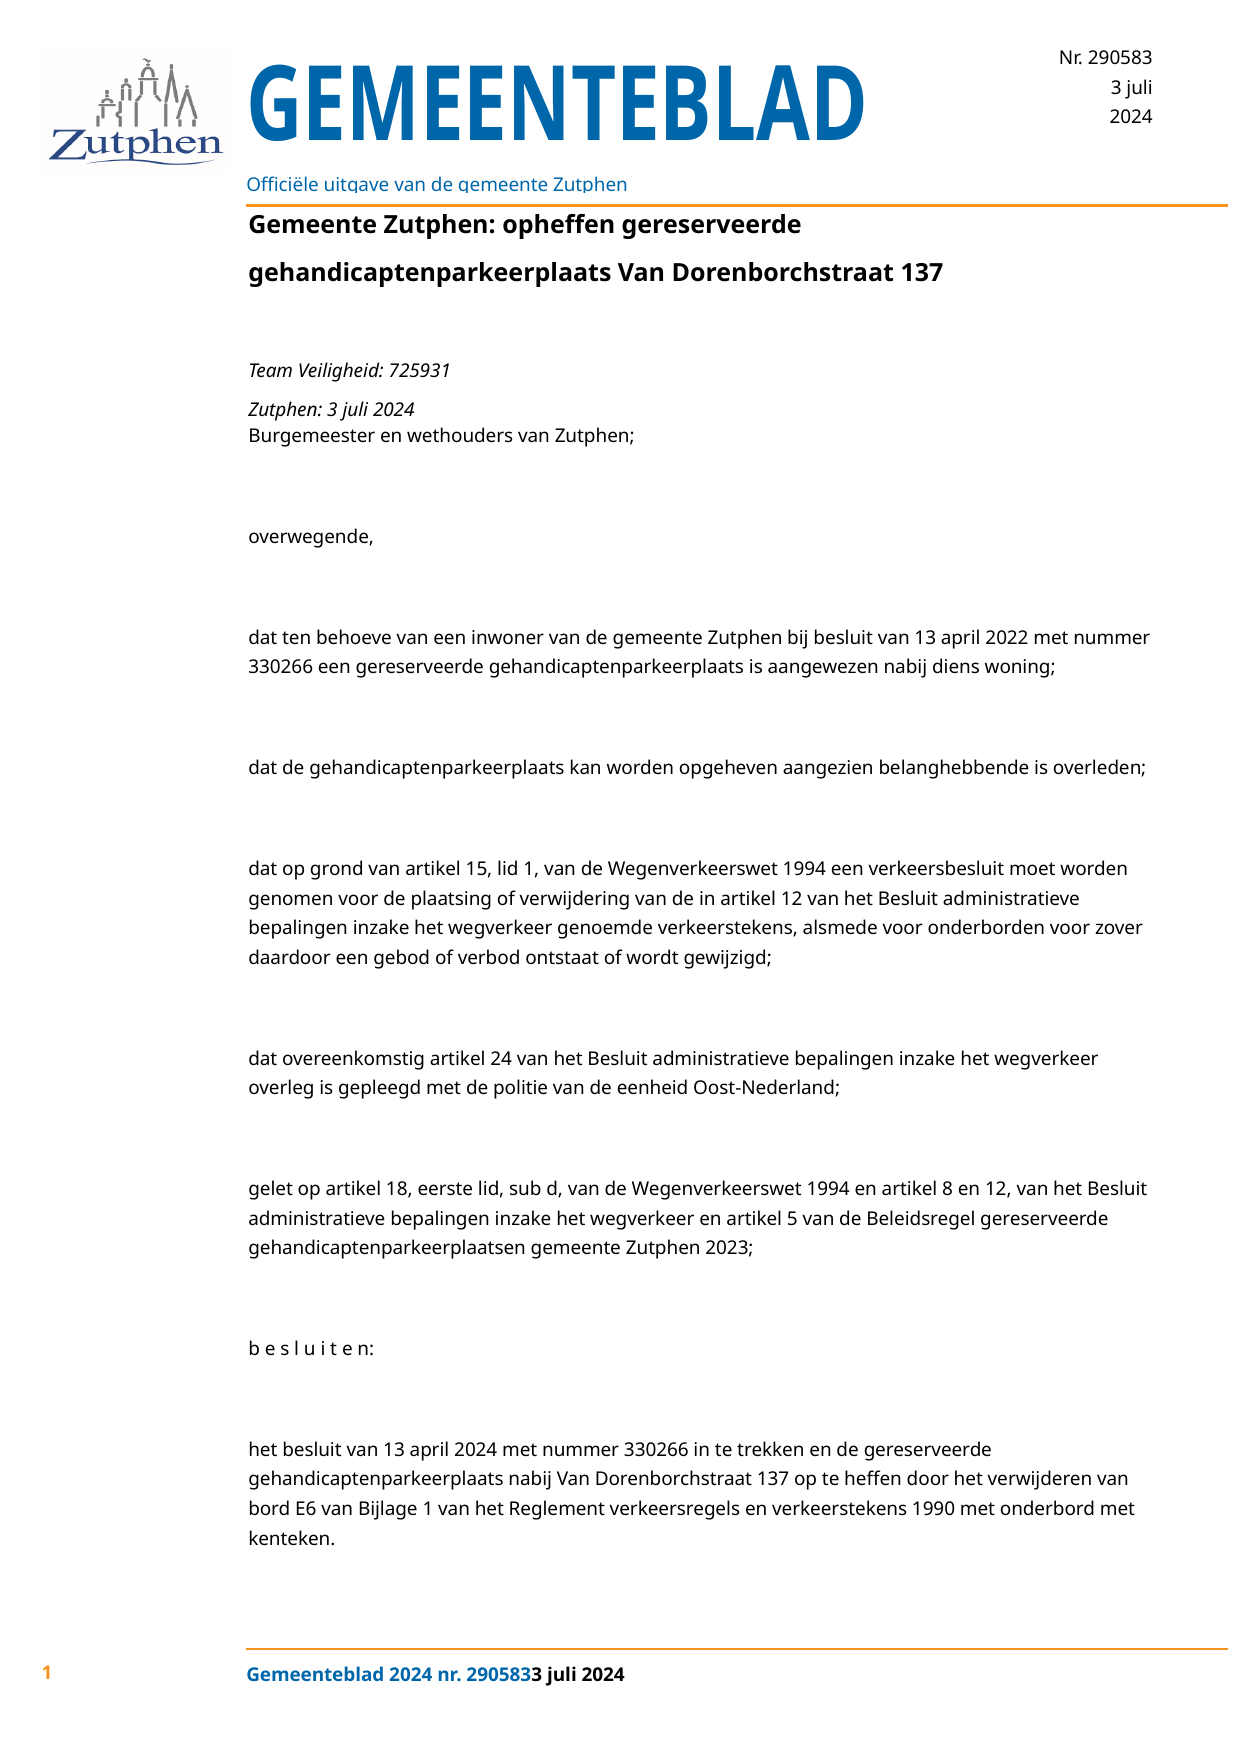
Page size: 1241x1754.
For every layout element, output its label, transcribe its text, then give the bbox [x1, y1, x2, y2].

text gelet op artikel 18, eerste lid, sub d, van de Wegenverkeerswet 1994 en artikel 8 en 12, van het Besluit administratieve bepalingen inzake het wegverkeer en artikel 5 van de Beleidsregel gereserveerde gehandicaptenparkeerplaatsen gemeente Zutphen 2023; [248, 1175, 1152, 1260]
text Zutphen: 3 juli 2024 [248, 396, 1152, 422]
text dat ten behoeve van een inwoner van de gemeente Zutphen bij besluit van 13 april 2022 met nummer 330266 een gereserveerde gehandicaptenparkeerplaats is aangewezen nabij diens woning; [248, 624, 1152, 679]
text Burgemeester en wethouders van Zutphen; [248, 422, 1152, 448]
text overwegende, [248, 523, 1152, 549]
text dat op grond van artikel 15, lid 1, van de Wegenverkeerswet 1994 een verkeersbesluit moet worden genomen voor de plaatsing of verwijdering van de in artikel 12 van het Besluit administratieve bepalingen inzake het wegverkeer genoemde verkeerstekens, alsmede voor onderborden voor zover daardoor een gebod of verbod ontstaat of wordt gewijzigd; [248, 855, 1152, 969]
text Gemeente Zutphen: opheffen gereserveerde gehandicaptenparkeerplaats Van Dorenborchstraat 137 [248, 207, 1152, 288]
text Team Veiligheid: 725931 [248, 357, 1152, 383]
text het besluit van 13 april 2024 met nummer 330266 in te trekken en de gereserveerde gehandicaptenparkeerplaats nabij Van Dorenborchstraat 137 op te heffen door het verwijderen van bord E6 van Bijlage 1 van het Reglement verkeersregels en verkeerstekens 1990 met onderbord met kenteken. [248, 1436, 1152, 1550]
text b e s l u i t e n: [248, 1335, 1152, 1361]
text dat de gehandicaptenparkeerplaats kan worden opgeheven aangezien belanghebbende is overleden; [248, 754, 1152, 780]
picture [41, 47, 231, 172]
text dat overeenkomstig artikel 24 van het Besluit administratieve bepalingen inzake het wegverkeer overleg is gepleegd met de politie van de eenheid Oost-Nederland; [248, 1045, 1152, 1100]
